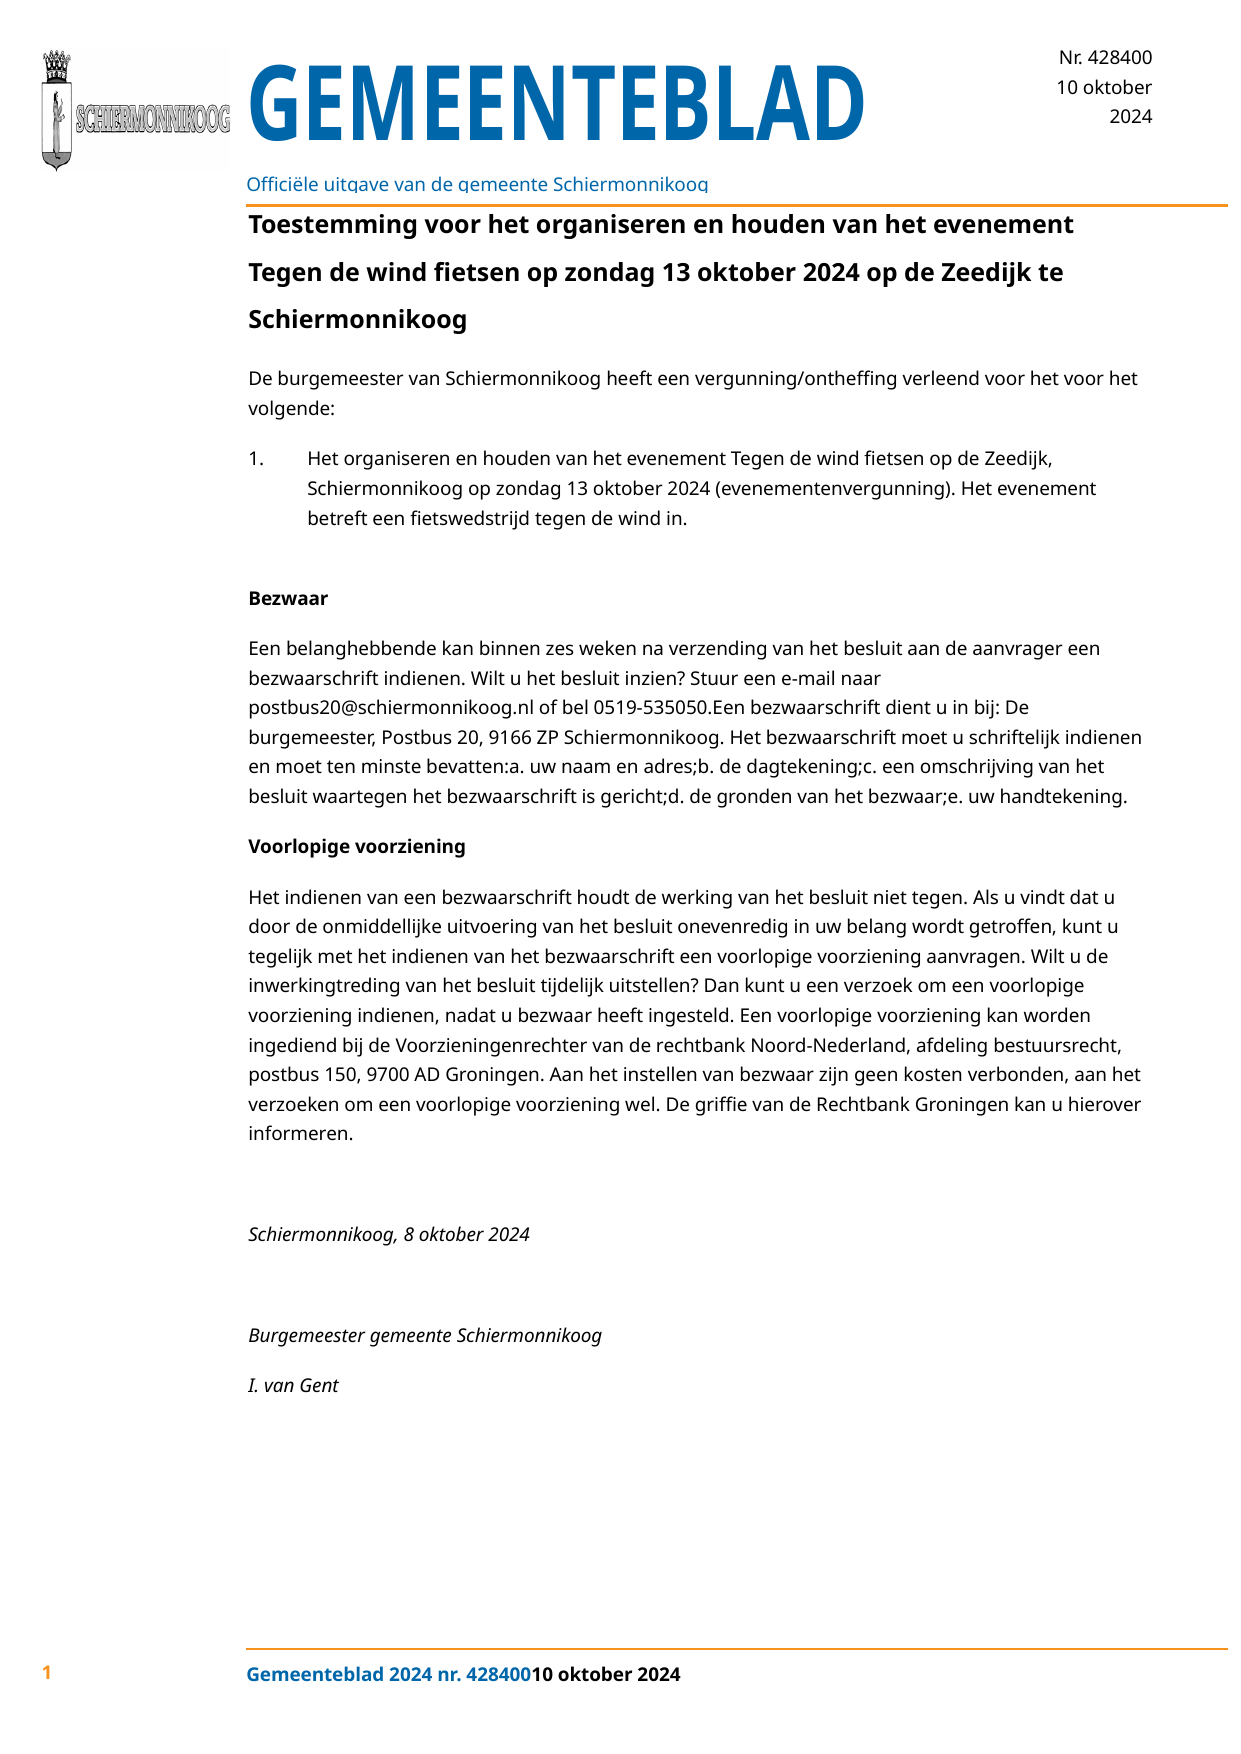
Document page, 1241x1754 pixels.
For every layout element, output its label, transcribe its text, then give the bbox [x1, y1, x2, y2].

text Schiermonnikoog, 8 oktober 2024 [248, 1221, 1152, 1247]
text Voorlopige voorziening [248, 833, 1152, 859]
picture [41, 47, 231, 172]
text Burgemeester gemeente Schiermonnikoog [248, 1322, 1152, 1348]
text Toestemming voor het organiseren en houden van het evenement Tegen de wind fietsen op zondag 13 oktober 2024 op de Zeedijk te Schiermonnikoog [248, 207, 1152, 336]
text I. van Gent [248, 1373, 1152, 1398]
text Bezwaar [248, 585, 1152, 610]
text Een belanghebbende kan binnen zes weken na verzending van het besluit aan de aanvrager een bezwaarschrift indienen. Wilt u het besluit inzien? Stuur een e-mail naar postbus20@schiermonnikoog.nl of bel 0519-535050.Een bezwaarschrift dient u in bij: De burgemeester, Postbus 20, 9166 ZP Schiermonnikoog. Het bezwaarschrift moet u schriftelijk indienen en moet ten minste bevatten:a. uw naam en adres;b. de dagtekening;c. een omschrijving van het besluit waartegen het bezwaarschrift is gericht;d. de gronden van het bezwaar;e. uw handtekening. [248, 635, 1152, 809]
list Het organiseren en houden van het evenement Tegen de wind fietsen op de Zeedijk, Schiermonnikoog op zondag 13 oktober 2024 (evenementenvergunning). Het evenement betreft een fietswedstrijd tegen de wind in. [248, 446, 1152, 530]
text Het indienen van een bezwaarschrift houdt de werking van het besluit niet tegen. Als u vindt dat u door de onmiddellijke uitvoering van het besluit onevenredig in uw belang wordt getroffen, kunt u tegelijk met het indienen van het bezwaarschrift een voorlopige voorziening aanvragen. Wilt u de inwerkingtreding van het besluit tijdelijk uitstellen? Dan kunt u een verzoek om een voorlopige voorziening indienen, nadat u bezwaar heeft ingesteld. Een voorlopige voorziening kan worden ingediend bij de Voorzieningenrechter van de rechtbank Noord-Nederland, afdeling bestuursrecht, postbus 150, 9700 AD Groningen. Aan het instellen van bezwaar zijn geen kosten verbonden, aan het verzoeken om een voorlopige voorziening wel. De griffie van de Rechtbank Groningen kan u hierover informeren. [248, 884, 1152, 1146]
text De burgemeester van Schiermonnikoog heeft een vergunning/ontheffing verleend voor het voor het volgende: [248, 366, 1152, 421]
